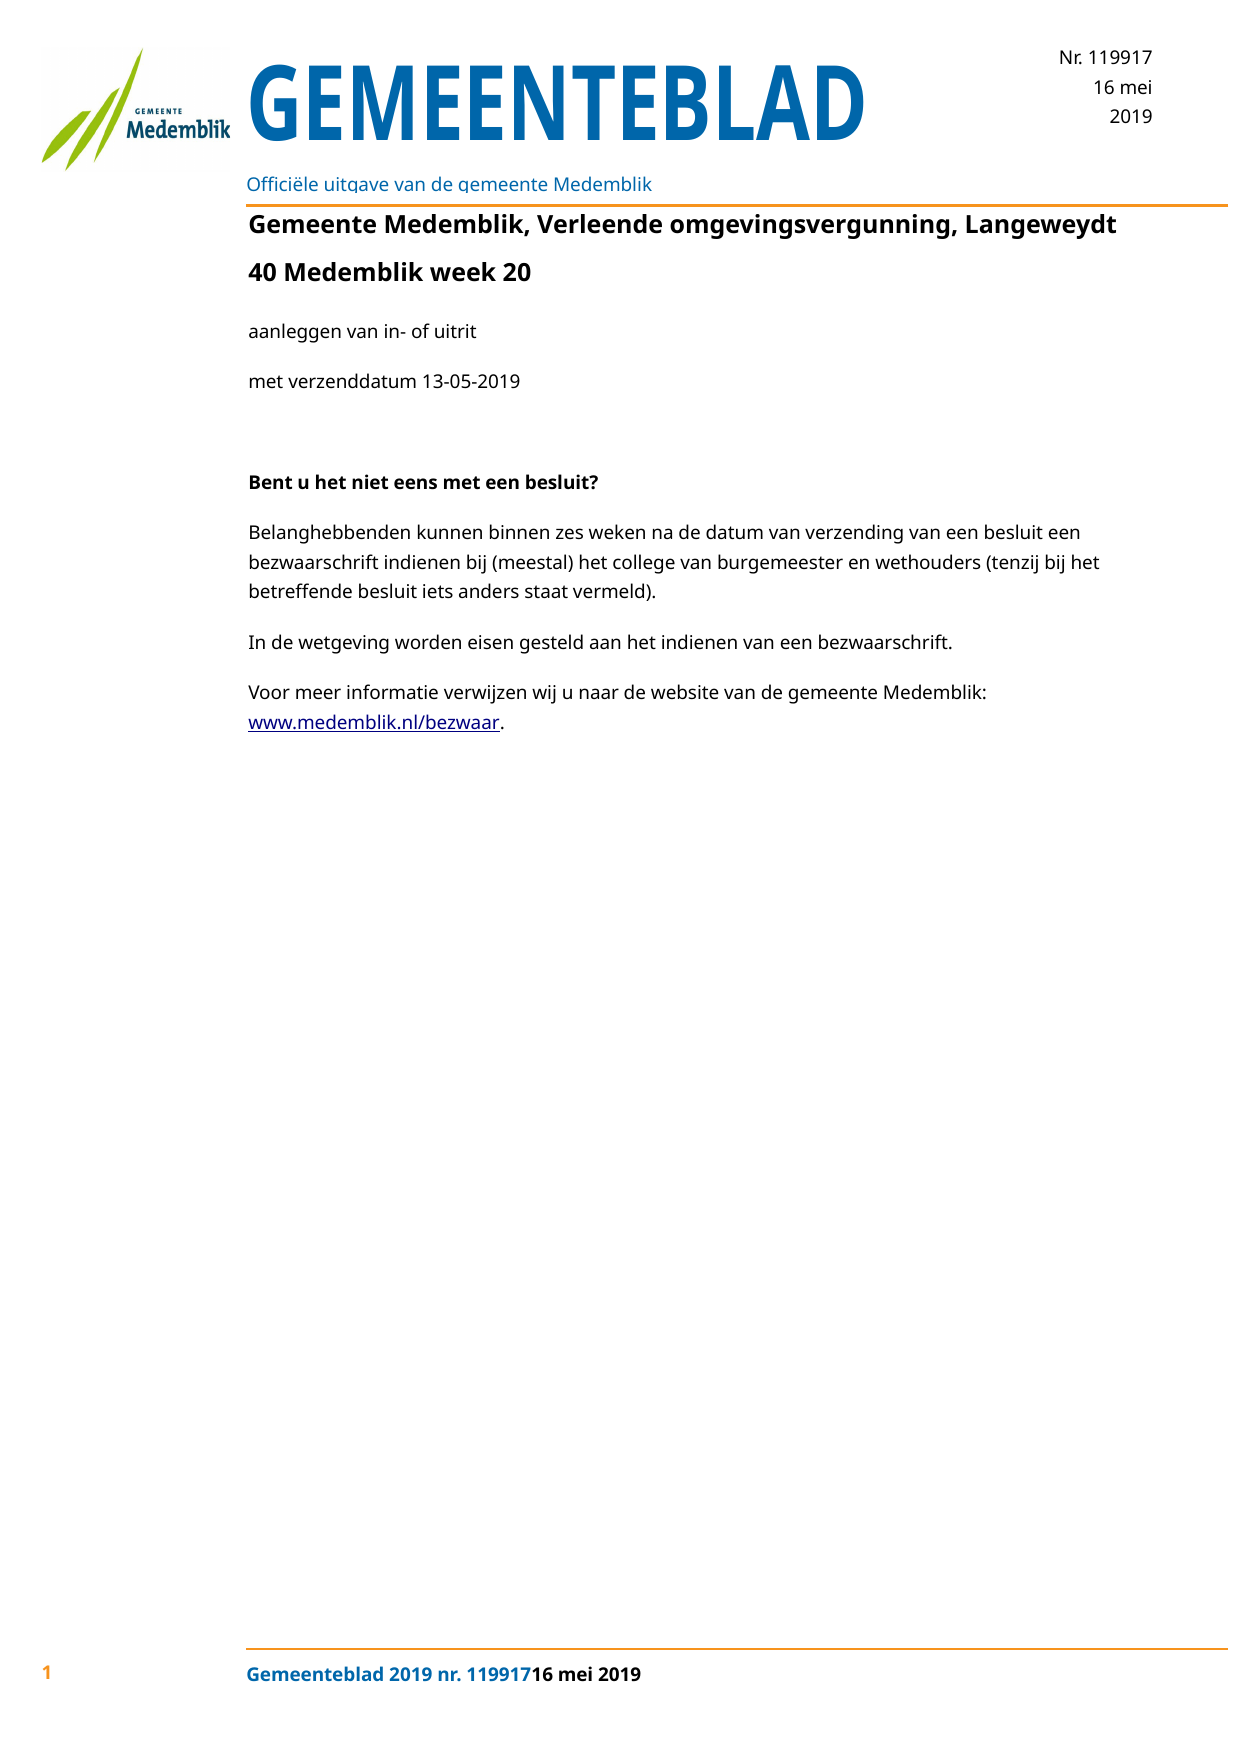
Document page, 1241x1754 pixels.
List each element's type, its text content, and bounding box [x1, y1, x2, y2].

text Voor meer informatie verwijzen wij u naar de website van de gemeente Medemblik: www.medemblik.nl/bezwaar. [248, 679, 1152, 735]
text In de wetgeving worden eisen gesteld aan het indienen van een bezwaarschrift. [248, 629, 1152, 655]
text met verzenddatum 13-05-2019 [248, 368, 1152, 394]
text Bent u het niet eens met een besluit? [248, 469, 1152, 495]
text aanleggen van in- of uitrit [248, 318, 1152, 344]
picture [41, 47, 231, 172]
text Belanghebbenden kunnen binnen zes weken na de datum van verzending van een besluit een bezwaarschrift indienen bij (meestal) het college van burgemeester en wethouders (tenzij bij het betreffende besluit iets anders staat vermeld). [248, 519, 1152, 604]
text Gemeente Medemblik, Verleende omgevingsvergunning, Langeweydt 40 Medemblik week 20 [248, 207, 1152, 288]
